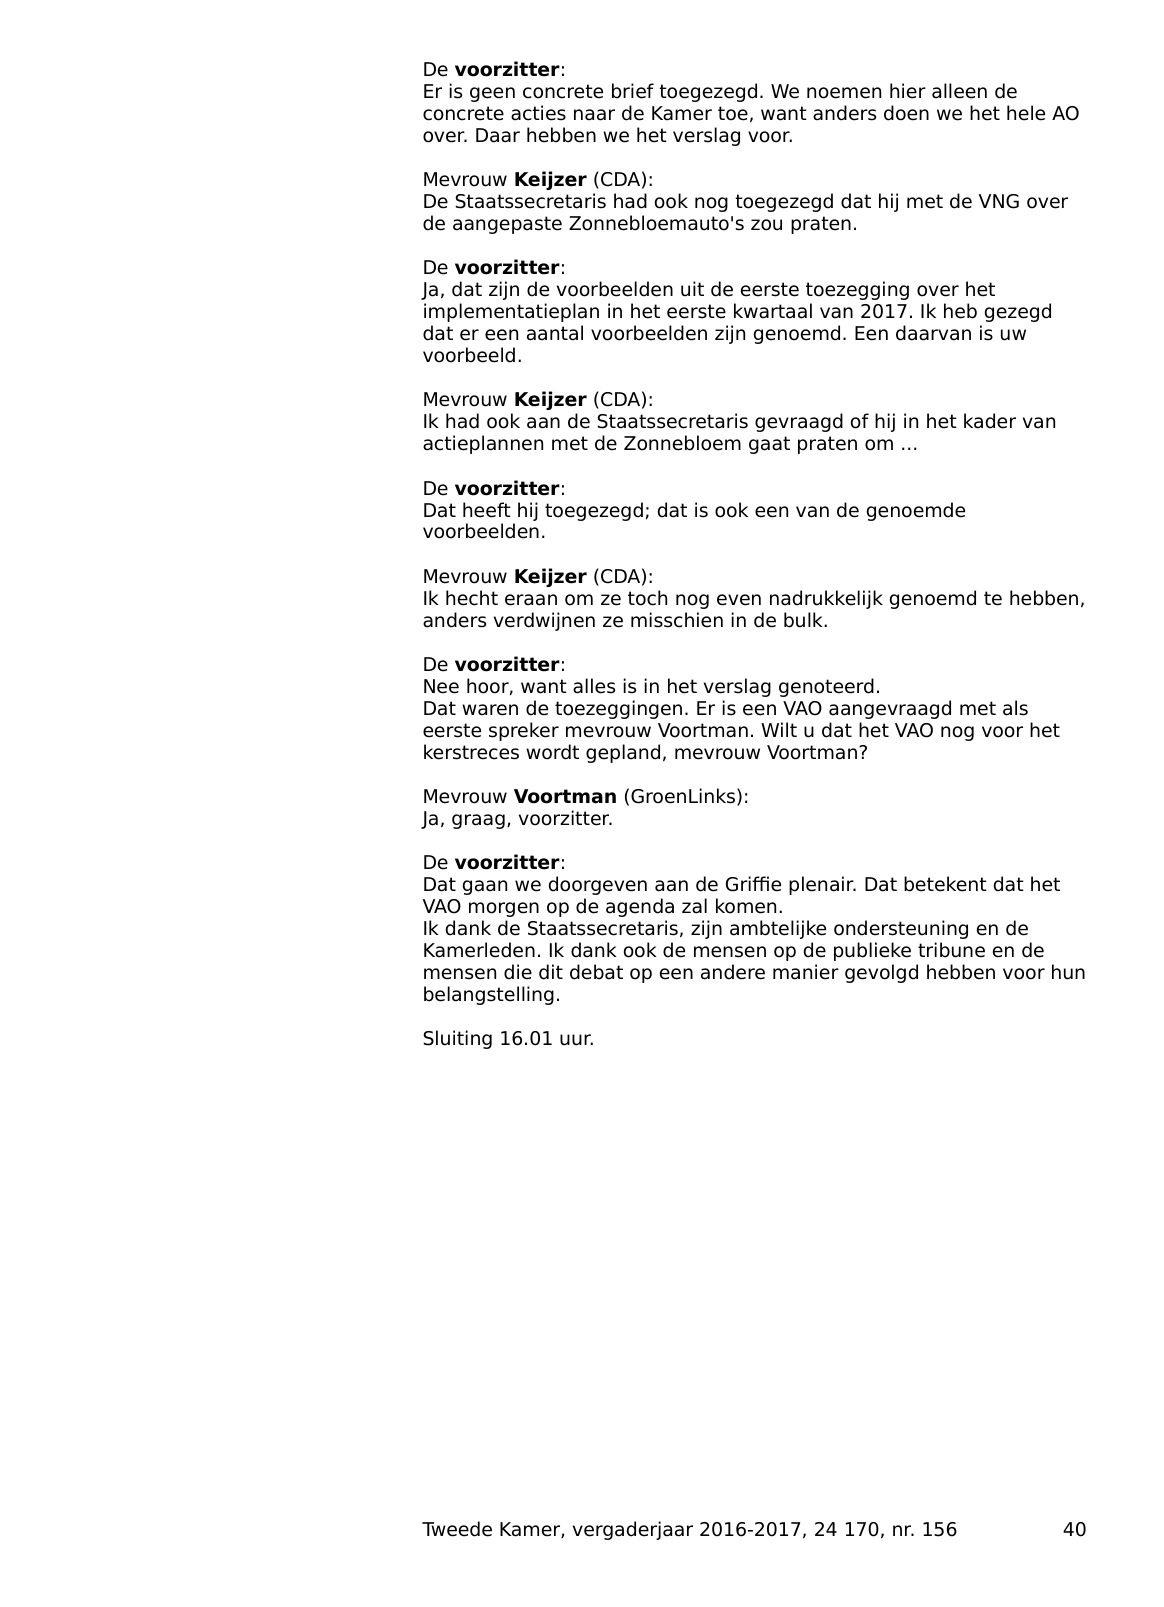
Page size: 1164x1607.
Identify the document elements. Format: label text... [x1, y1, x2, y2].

text Dat gaan we doorgeven aan de Griffie plenair. Dat betekent dat het VAO morgen op de agenda zal komen. [422, 874, 1087, 918]
text Dat waren de toezeggingen. Er is een VAO aangevraagd met als eerste spreker mevrouw Voortman. Wilt u dat het VAO nog voor het kerstreces wordt gepland, mevrouw Voortman? [422, 698, 1087, 764]
text Mevrouw Keijzer (CDA): [422, 566, 1087, 588]
text Ik hecht eraan om ze toch nog even nadrukkelijk genoemd te hebben, anders verdwijnen ze misschien in de bulk. [422, 588, 1087, 632]
text De voorzitter: [422, 257, 1087, 279]
text De voorzitter: [422, 852, 1087, 874]
text Ik dank de Staatssecretaris, zijn ambtelijke ondersteuning en de Kamerleden. Ik dank ook de mensen op de publieke tribune en de mensen die dit debat op een andere manier gevolgd hebben voor hun belangstelling. [422, 918, 1087, 1006]
text Sluiting 16.01 uur. [422, 1028, 1087, 1050]
text De voorzitter: [422, 654, 1087, 676]
text Mevrouw Voortman (GroenLinks): [422, 786, 1087, 808]
text De voorzitter: [422, 59, 1087, 81]
text De voorzitter: [422, 477, 1087, 499]
text Dat heeft hij toegezegd; dat is ook een van de genoemde voorbeelden. [422, 499, 1087, 543]
text Nee hoor, want alles is in het verslag genoteerd. [422, 676, 1087, 698]
text Mevrouw Keijzer (CDA): [422, 169, 1087, 191]
text Ja, graag, voorzitter. [422, 808, 1087, 830]
text Er is geen concrete brief toegezegd. We noemen hier alleen de concrete acties naar de Kamer toe, want anders doen we het hele AO over. Daar hebben we het verslag voor. [422, 81, 1087, 147]
text Ja, dat zijn de voorbeelden uit de eerste toezegging over het implementatieplan in het eerste kwartaal van 2017. Ik heb gezegd dat er een aantal voorbeelden zijn genoemd. Een daarvan is uw voorbeeld. [422, 279, 1087, 367]
text De Staatssecretaris had ook nog toegezegd dat hij met de VNG over de aangepaste Zonnebloemauto's zou praten. [422, 191, 1087, 235]
text Mevrouw Keijzer (CDA): [422, 389, 1087, 411]
text Ik had ook aan de Staatssecretaris gevraagd of hij in het kader van actieplannen met de Zonnebloem gaat praten om ... [422, 411, 1087, 455]
